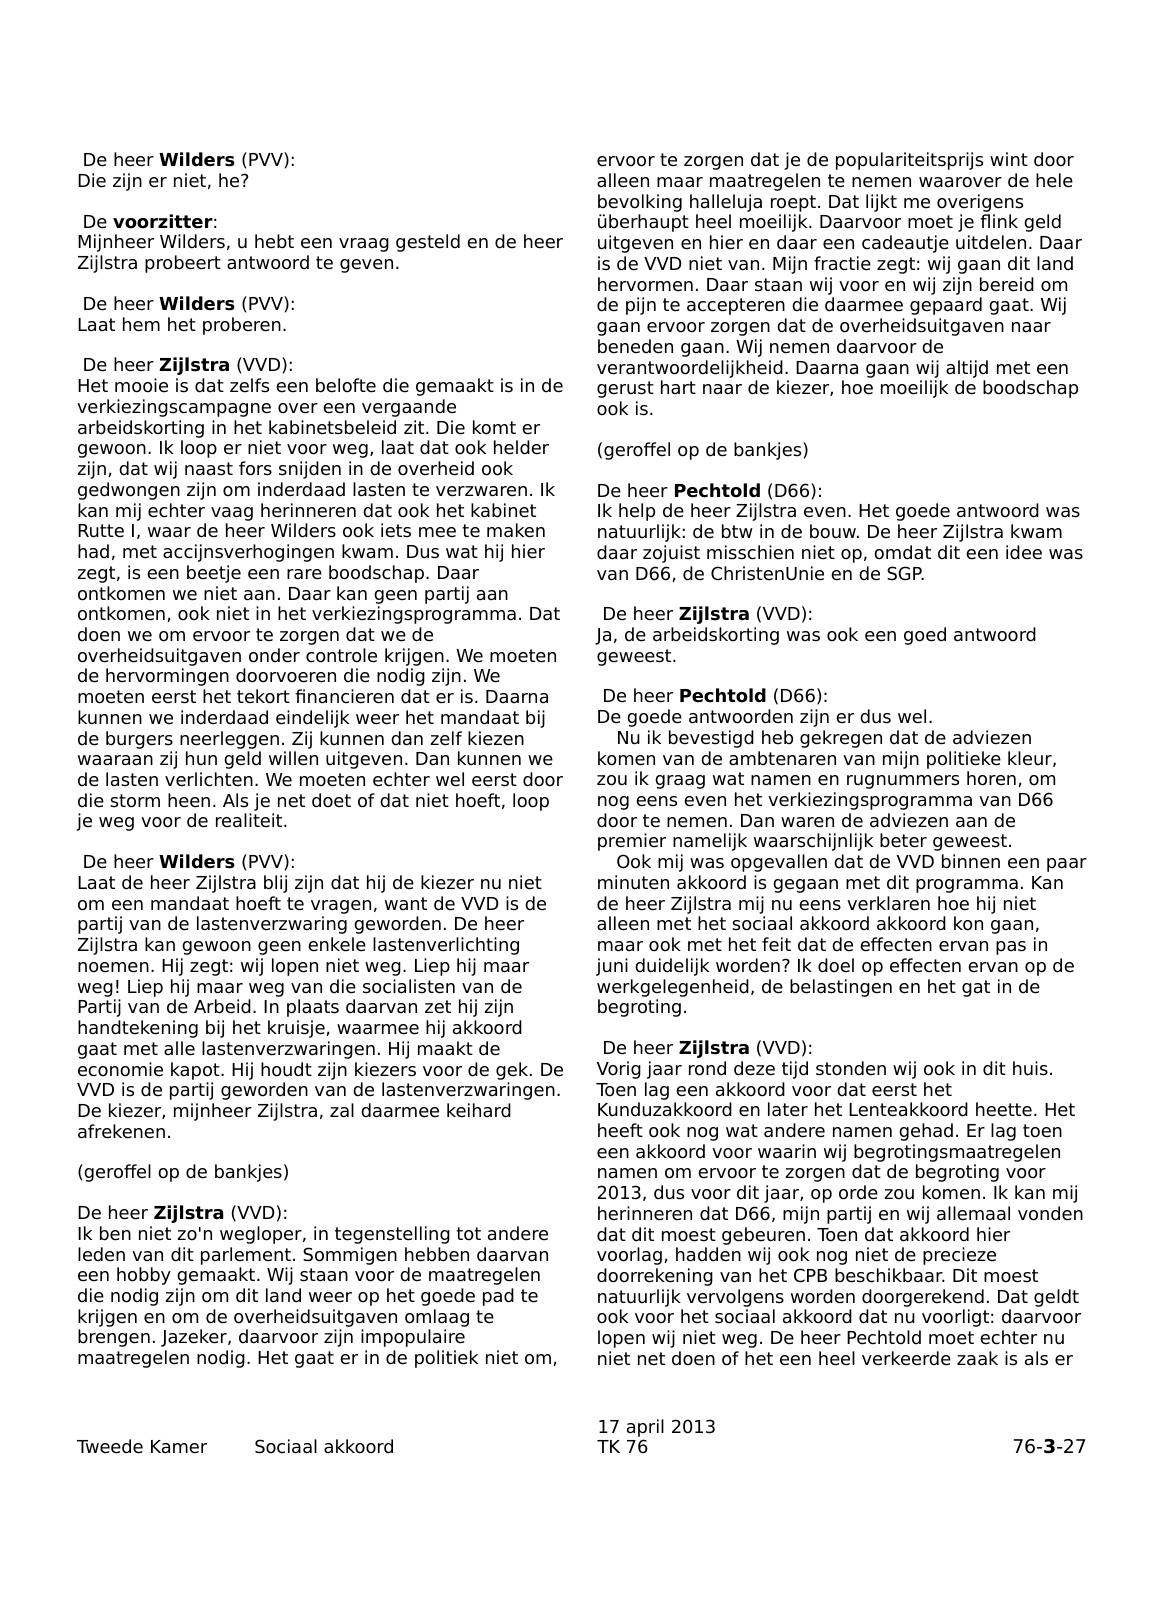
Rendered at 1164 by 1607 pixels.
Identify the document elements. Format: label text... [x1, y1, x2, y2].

text (geroffel op de bankjes) [596, 440, 1087, 460]
text De heer Zijlstra (VVD): [596, 1038, 1087, 1059]
text De heer Wilders (PVV): [77, 294, 567, 314]
text De heer Zijlstra (VVD): [77, 355, 567, 376]
text Ik help de heer Zijlstra even. Het goede antwoord was natuurlijk: de btw in de bouw. De heer Zijlstra kwam daar zojuist misschien niet op, omdat dit een idee was van D66, de ChristenUnie en de SGP. [596, 501, 1087, 584]
text De heer Zijlstra (VVD): [596, 604, 1087, 625]
text De heer Pechtold (D66): [596, 480, 1087, 501]
text (geroffel op de bankjes) [77, 1162, 567, 1183]
text Laat hem het proberen. [77, 314, 567, 335]
text De heer Pechtold (D66): [596, 686, 1087, 707]
text Ook mij was opgevallen dat de VVD binnen een paar minuten akkoord is gegaan met dit programma. Kan de heer Zijlstra mij nu eens verklaren hoe hij niet alleen met het sociaal akkoord akkoord kon gaan, maar ook met het feit dat de effecten ervan pas in juni duidelijk worden? Ik doel op effecten ervan op de werkgelegenheid, de belastingen en het gat in de begroting. [596, 852, 1087, 1018]
text Mijnheer Wilders, u hebt een vraag gesteld en de heer Zijlstra probeert antwoord te geven. [77, 232, 567, 274]
text Laat de heer Zijlstra blij zijn dat hij de kiezer nu niet om een mandaat hoeft te vragen, want de VVD is de partij van de lastenverzwaring geworden. De heer Zijlstra kan gewoon geen enkele lastenverlichting noemen. Hij zegt: wij lopen niet weg. Liep hij maar weg! Liep hij maar weg van die socialisten van de Partij van de Arbeid. In plaats daarvan zet hij zijn handtekening bij het kruisje, waarmee hij akkoord gaat met alle lastenverzwaringen. Hij maakt de economie kapot. Hij houdt zijn kiezers voor de gek. De VVD is de partij geworden van de lastenverzwaringen. De kiezer, mijnheer Zijlstra, zal daarmee keihard afrekenen. [77, 873, 567, 1142]
text De heer Wilders (PVV): [77, 150, 567, 171]
text Nu ik bevestigd heb gekregen dat de adviezen komen van de ambtenaren van mijn politieke kleur, zou ik graag wat namen en rugnummers horen, om nog eens even het verkiezingsprogramma van D66 door te nemen. Dan waren de adviezen aan de premier namelijk waarschijnlijk beter geweest. [596, 728, 1087, 852]
text De voorzitter: [77, 212, 567, 232]
text ervoor te zorgen dat je de populariteitsprijs wint door alleen maar maatregelen te nemen waarover de hele bevolking halleluja roept. Dat lijkt me overigens überhaupt heel moeilijk. Daarvoor moet je flink geld uitgeven en hier en daar een cadeautje uitdelen. Daar is de VVD niet van. Mijn fractie zegt: wij gaan dit land hervormen. Daar staan wij voor en wij zijn bereid om de pijn te accepteren die daarmee gepaard gaat. Wij gaan ervoor zorgen dat de overheidsuitgaven naar beneden gaan. Wij nemen daarvoor de verantwoordelijkheid. Daarna gaan wij altijd met een gerust hart naar de kiezer, hoe moeilijk de boodschap ook is. [596, 150, 1087, 420]
text De heer Zijlstra (VVD): [77, 1203, 567, 1224]
text Ik ben niet zo'n wegloper, in tegenstelling tot andere leden van dit parlement. Sommigen hebben daarvan een hobby gemaakt. Wij staan voor de maatregelen die nodig zijn om dit land weer op het goede pad te krijgen en om de overheidsuitgaven omlaag te brengen. Jazeker, daarvoor zijn impopulaire maatregelen nodig. Het gaat er in de politiek niet om, [77, 1224, 567, 1369]
text Ja, de arbeidskorting was ook een goed antwoord geweest. [596, 625, 1087, 666]
text Die zijn er niet, he? [77, 171, 567, 192]
text De goede antwoorden zijn er dus wel. [596, 707, 1087, 728]
text Vorig jaar rond deze tijd stonden wij ook in dit huis. Toen lag een akkoord voor dat eerst het Kunduzakkoord en later het Lenteakkoord heette. Het heeft ook nog wat andere namen gehad. Er lag toen een akkoord voor waarin wij begrotingsmaatregelen namen om ervoor te zorgen dat de begroting voor 2013, dus voor dit jaar, op orde zou komen. Ik kan mij herinneren dat D66, mijn partij en wij allemaal vonden dat dit moest gebeuren. Toen dat akkoord hier voorlag, hadden wij ook nog niet de precieze doorrekening van het CPB beschikbaar. Dit moest natuurlijk vervolgens worden doorgerekend. Dat geldt ook voor het sociaal akkoord dat nu voorligt: daarvoor lopen wij niet weg. De heer Pechtold moet echter nu niet net doen of het een heel verkeerde zaak is als er [596, 1059, 1087, 1369]
text Het mooie is dat zelfs een belofte die gemaakt is in de verkiezingscampagne over een vergaande arbeidskorting in het kabinetsbeleid zit. Die komt er gewoon. Ik loop er niet voor weg, laat dat ook helder zijn, dat wij naast fors snijden in de overheid ook gedwongen zijn om inderdaad lasten te verzwaren. Ik kan mij echter vaag herinneren dat ook het kabinet Rutte I, waar de heer Wilders ook iets mee te maken had, met accijnsverhogingen kwam. Dus wat hij hier zegt, is een beetje een rare boodschap. Daar ontkomen we niet aan. Daar kan geen partij aan ontkomen, ook niet in het verkiezingsprogramma. Dat doen we om ervoor te zorgen dat we de overheidsuitgaven onder controle krijgen. We moeten de hervormingen doorvoeren die nodig zijn. We moeten eerst het tekort financieren dat er is. Daarna kunnen we inderdaad eindelijk weer het mandaat bij de burgers neerleggen. Zij kunnen dan zelf kiezen waaraan zij hun geld willen uitgeven. Dan kunnen we de lasten verlichten. We moeten echter wel eerst door die storm heen. Als je net doet of dat niet hoeft, loop je weg voor de realiteit. [77, 376, 567, 832]
text De heer Wilders (PVV): [77, 852, 567, 873]
